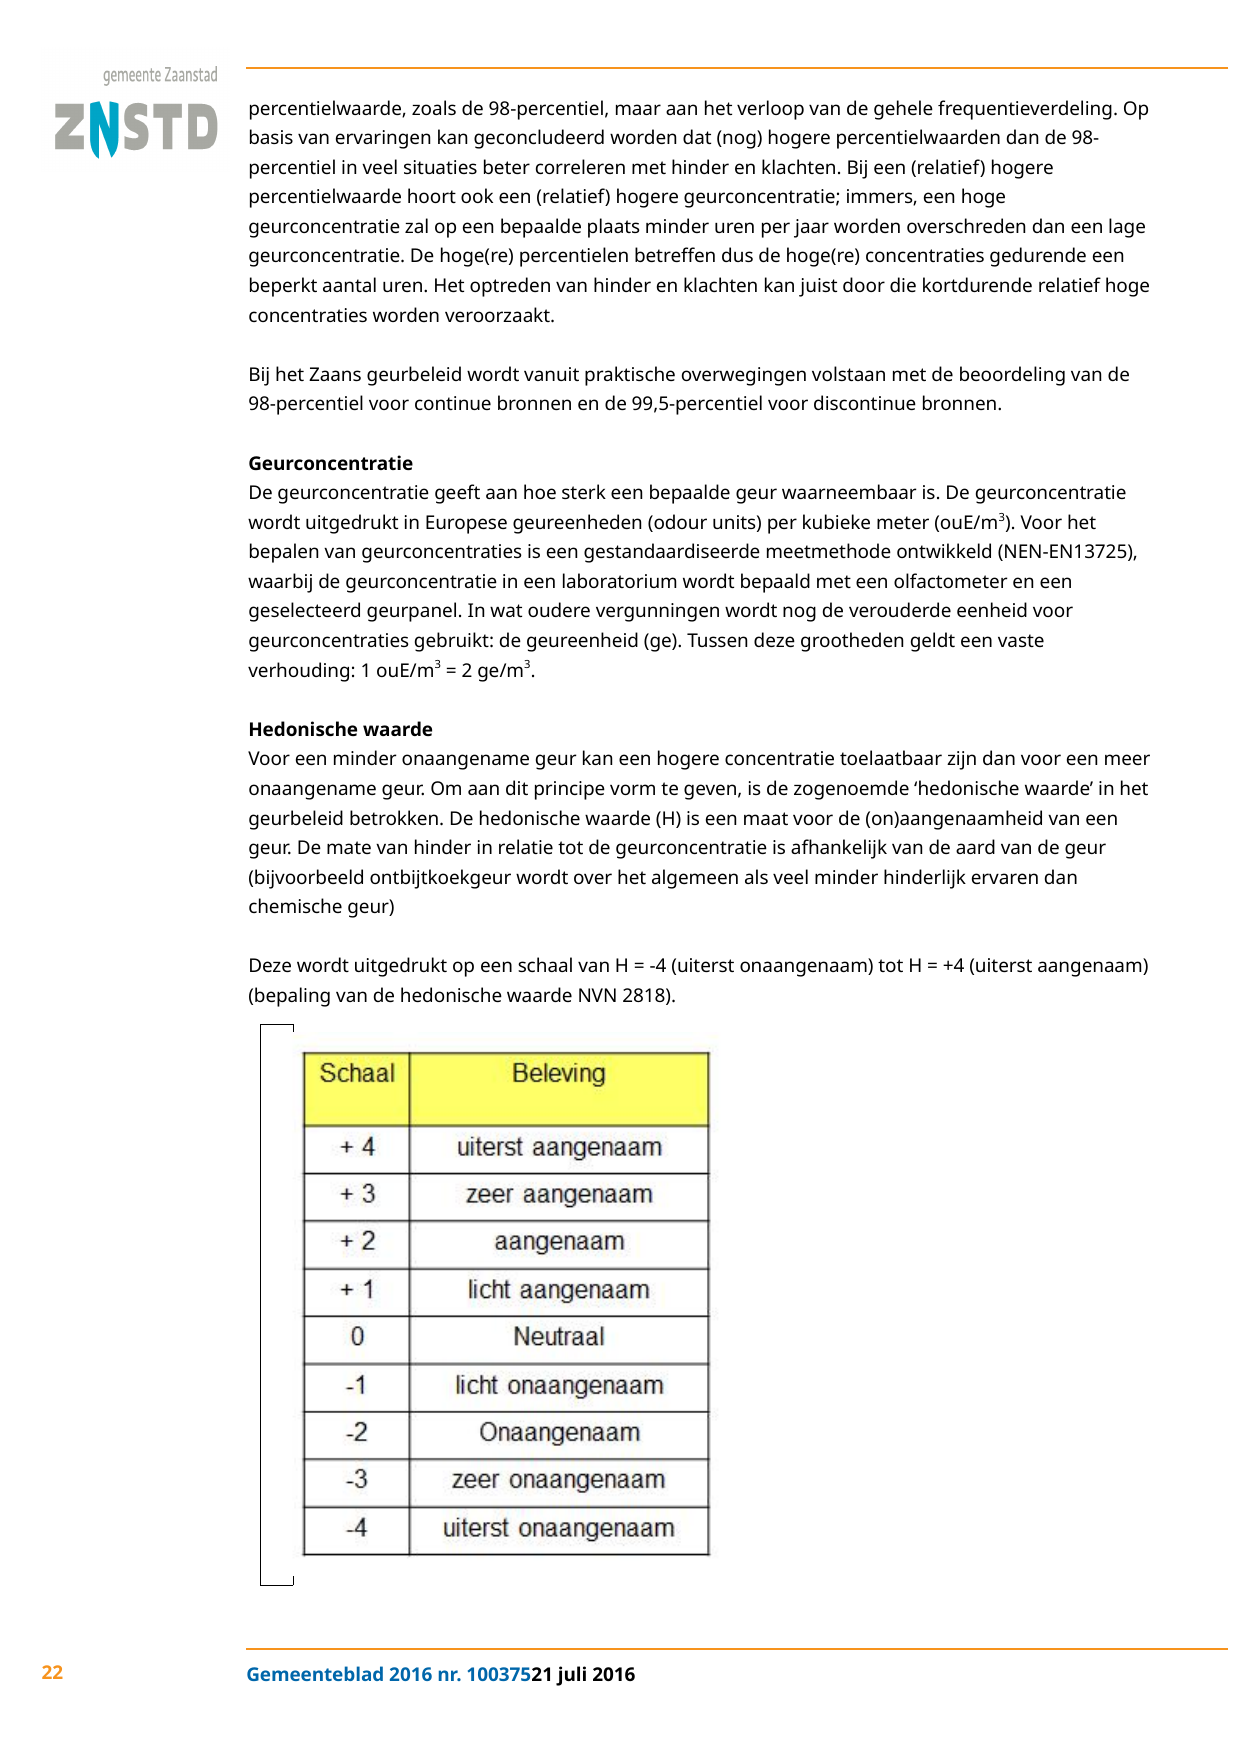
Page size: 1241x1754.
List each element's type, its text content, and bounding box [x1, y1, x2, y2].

text Deze wordt uitgedrukt op een schaal van H = -4 (uiterst onaangenaam) tot H = +4 (uiterst aangenaam) (bepaling van de hedonische waarde NVN 2818). [248, 953, 1152, 1008]
text Geurconcentratie [248, 450, 1152, 476]
text Voor een minder onaangename geur kan een hogere concentratie toelaatbaar zijn dan voor een meer onaangename geur. Om aan dit principe vorm te geven, is de zogenoemde ‘hedonische waarde’ in het geurbeleid betrokken. De hedonische waarde (H) is een maat voor de (on)aangenaamheid van een geur. De mate van hinder in relatie tot de geurconcentratie is afhankelijk van de aard van de geur (bijvoorbeeld ontbijtkoekgeur wordt over het algemeen als veel minder hinderlijk ervaren dan chemische geur) [248, 746, 1152, 919]
text percentielwaarde, zoals de 98-percentiel, maar aan het verloop van de gehele frequentieverdeling. Op basis van ervaringen kan geconcludeerd worden dat (nog) hogere percentielwaarden dan de 98-percentiel in veel situaties beter correleren met hinder en klachten. Bij een (relatief) hogere percentielwaarde hoort ook een (relatief) hogere geurconcentratie; immers, een hoge geurconcentratie zal op een bepaalde plaats minder uren per jaar worden overschreden dan een lage geurconcentratie. De hoge(re) percentielen betreffen dus de hoge(re) concentraties gedurende een beperkt aantal uren. Het optreden van hinder en klachten kan juist door die kortdurende relatief hoge concentraties worden veroorzaakt. [248, 95, 1152, 328]
text Bij het Zaans geurbeleid wordt vanuit praktische overwegingen volstaan met de beoordeling van de 98-percentiel voor continue bronnen en de 99,5-percentiel voor discontinue bronnen. [248, 361, 1152, 416]
picture [268, 1032, 742, 1576]
text De geurconcentratie geeft aan hoe sterk een bepaalde geur waarneembaar is. De geurconcentratie wordt uitgedrukt in Europese geureenheden (odour units) per kubieke meter (ouE/m3). Voor het bepalen van geurconcentraties is een gestandaardiseerde meetmethode ontwikkeld (NEN-EN13725), waarbij de geurconcentratie in een laboratorium wordt bepaald met een olfactometer en een geselecteerd geurpanel. In wat oudere vergunningen wordt nog de verouderde eenheid voor geurconcentraties gebruikt: de geureenheid (ge). Tussen deze grootheden geldt een vaste verhouding: 1 ouE/m3 = 2 ge/m3. [248, 479, 1152, 683]
text Hedonische waarde [248, 716, 1152, 742]
picture [41, 47, 231, 172]
